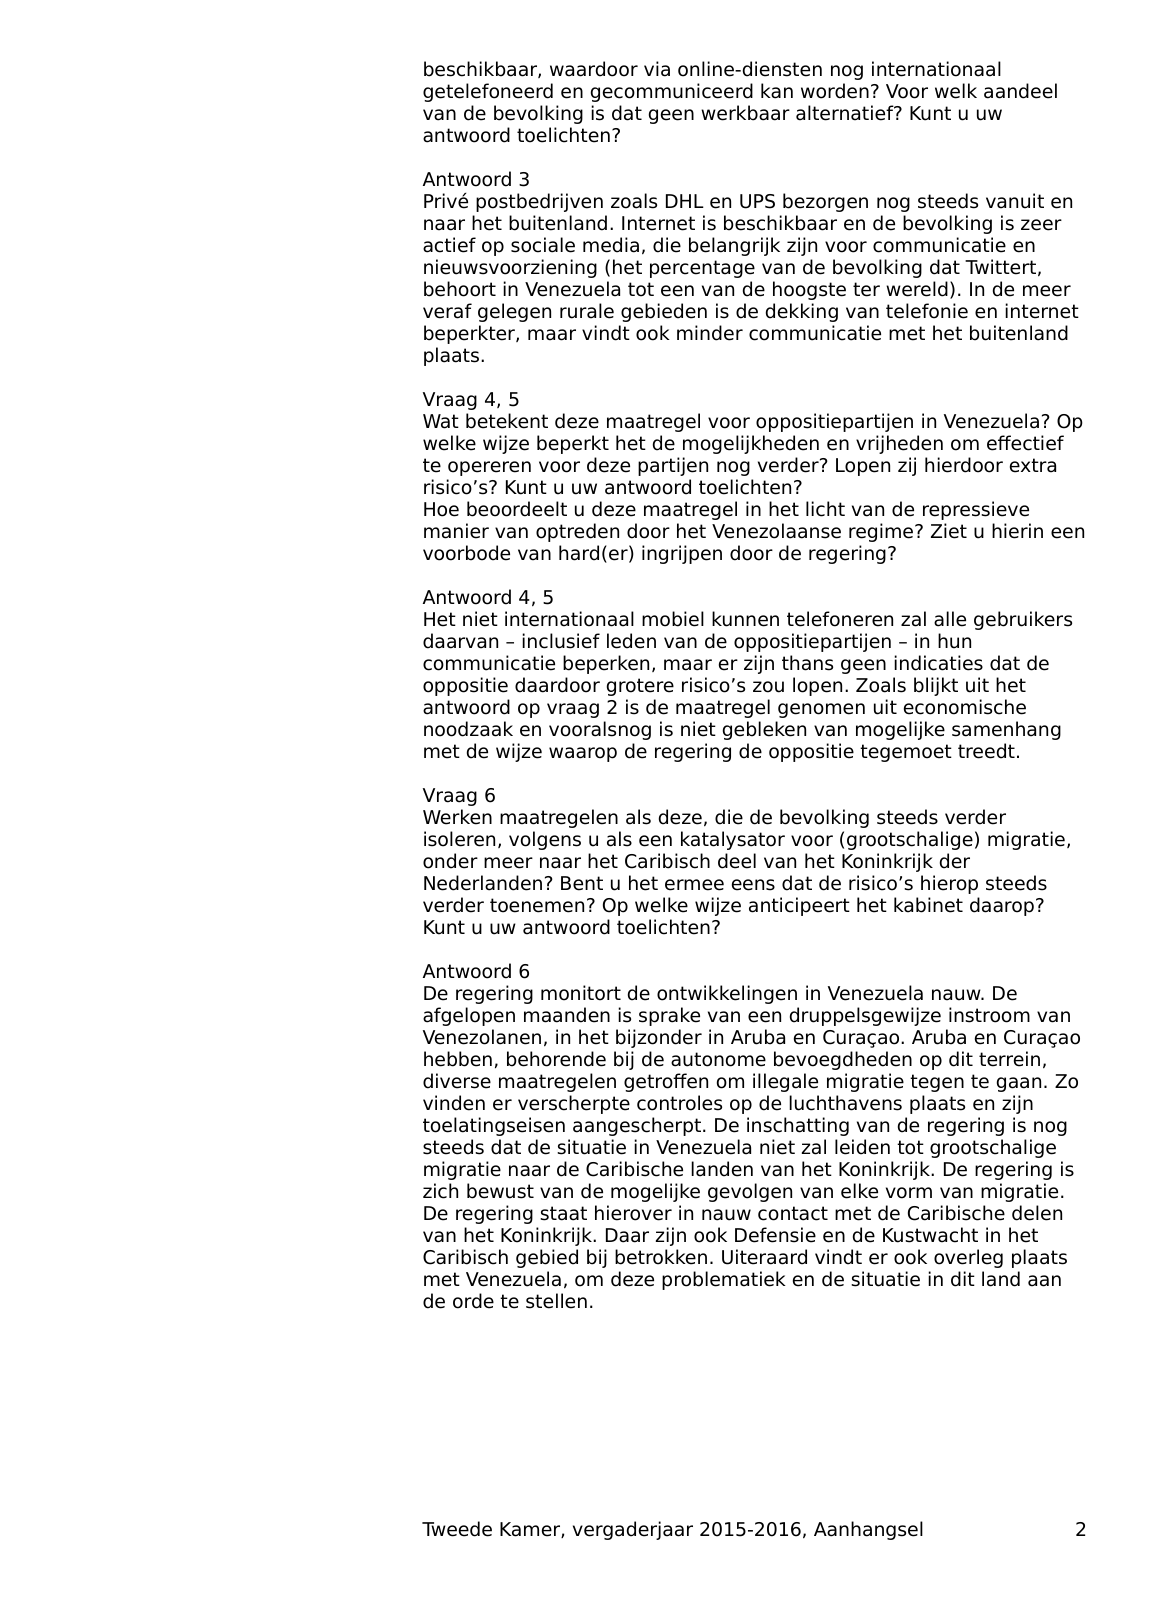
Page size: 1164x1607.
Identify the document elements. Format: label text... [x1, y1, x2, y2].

text Werken maatregelen als deze, die de bevolking steeds verder isoleren, volgens u als een katalysator voor (grootschalige) migratie, onder meer naar het Caribisch deel van het Koninkrijk der Nederlanden? Bent u het ermee eens dat de risico’s hierop steeds verder toenemen? Op welke wijze anticipeert het kabinet daarop? Kunt u uw antwoord toelichten? [422, 807, 1087, 939]
text Hoe beoordeelt u deze maatregel in het licht van de repressieve manier van optreden door het Venezolaanse regime? Ziet u hierin een voorbode van hard(er) ingrijpen door de regering? [422, 499, 1087, 565]
text Antwoord 4, 5 [422, 587, 1087, 609]
text Privé postbedrijven zoals DHL en UPS bezorgen nog steeds vanuit en naar het buitenland. Internet is beschikbaar en de bevolking is zeer actief op sociale media, die belangrijk zijn voor communicatie en nieuwsvoorziening (het percentage van de bevolking dat Twittert, behoort in Venezuela tot een van de hoogste ter wereld). In de meer veraf gelegen rurale gebieden is de dekking van telefonie en internet beperkter, maar vindt ook minder communicatie met het buitenland plaats. [422, 191, 1087, 367]
text Vraag 4, 5 [422, 389, 1087, 411]
text Vraag 6 [422, 785, 1087, 807]
text Het niet internationaal mobiel kunnen telefoneren zal alle gebruikers daarvan – inclusief leden van de oppositiepartijen – in hun communicatie beperken, maar er zijn thans geen indicaties dat de oppositie daardoor grotere risico’s zou lopen. Zoals blijkt uit het antwoord op vraag 2 is de maatregel genomen uit economische noodzaak en vooralsnog is niet gebleken van mogelijke samenhang met de wijze waarop de regering de oppositie tegemoet treedt. [422, 609, 1087, 763]
text Wat betekent deze maatregel voor oppositiepartijen in Venezuela? Op welke wijze beperkt het de mogelijkheden en vrijheden om effectief te opereren voor deze partijen nog verder? Lopen zij hierdoor extra risico’s? Kunt u uw antwoord toelichten? [422, 411, 1087, 499]
text De regering monitort de ontwikkelingen in Venezuela nauw. De afgelopen maanden is sprake van een druppelsgewijze instroom van Venezolanen, in het bijzonder in Aruba en Curaçao. Aruba en Curaçao hebben, behorende bij de autonome bevoegdheden op dit terrein, diverse maatregelen getroffen om illegale migratie tegen te gaan. Zo vinden er verscherpte controles op de luchthavens plaats en zijn toelatingseisen aangescherpt. De inschatting van de regering is nog steeds dat de situatie in Venezuela niet zal leiden tot grootschalige migratie naar de Caribische landen van het Koninkrijk. De regering is zich bewust van de mogelijke gevolgen van elke vorm van migratie. De regering staat hierover in nauw contact met de Caribische delen van het Koninkrijk. Daar zijn ook Defensie en de Kustwacht in het Caribisch gebied bij betrokken. Uiteraard vindt er ook overleg plaats met Venezuela, om deze problematiek en de situatie in dit land aan de orde te stellen. [422, 983, 1087, 1313]
text beschikbaar, waardoor via online-diensten nog internationaal getelefoneerd en gecommuniceerd kan worden? Voor welk aandeel van de bevolking is dat geen werkbaar alternatief? Kunt u uw antwoord toelichten? [422, 59, 1087, 147]
text Antwoord 6 [422, 961, 1087, 983]
text Antwoord 3 [422, 169, 1087, 191]
